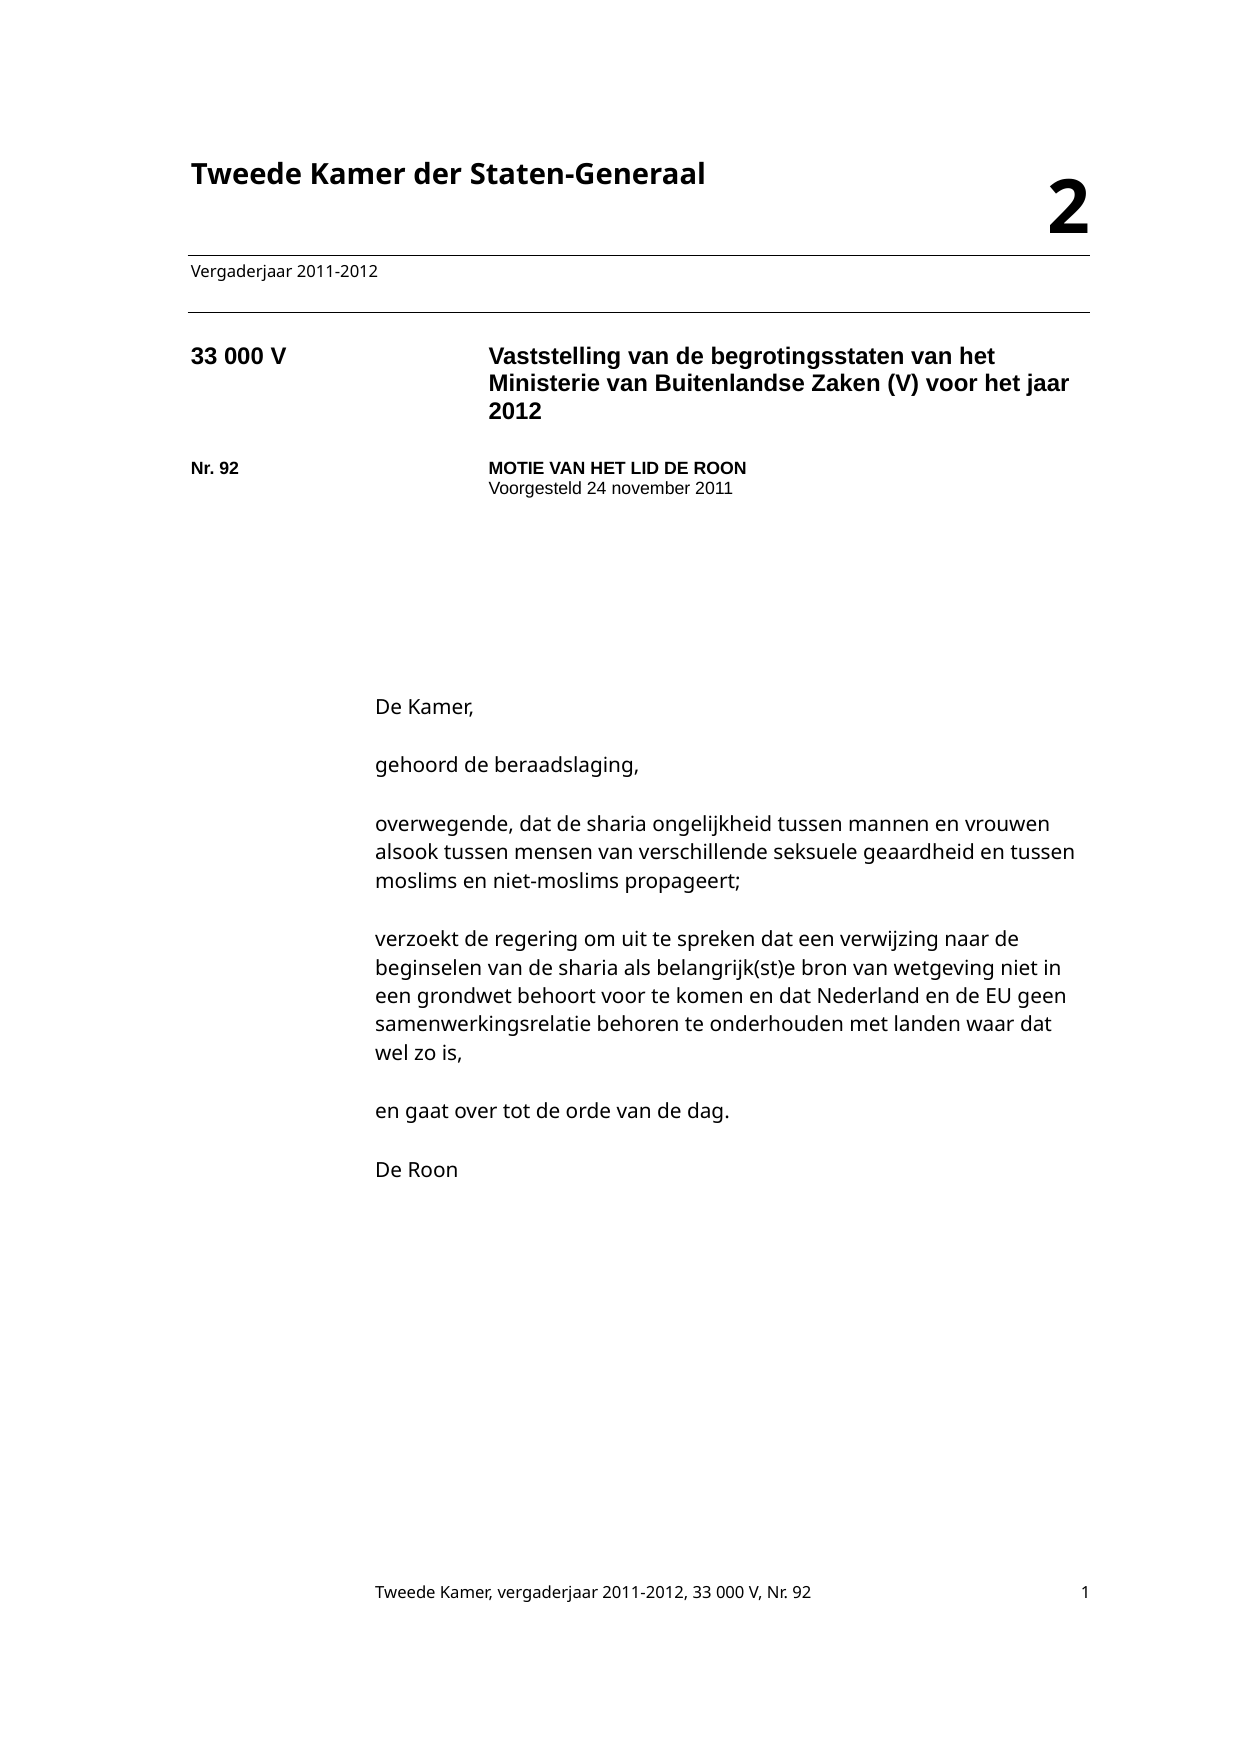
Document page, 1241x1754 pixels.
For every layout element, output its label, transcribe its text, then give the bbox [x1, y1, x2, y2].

text De Roon [375, 1155, 1090, 1183]
table_header Tweede Kamer der Staten-Generaal [188, 150, 909, 255]
text De Kamer, [375, 692, 1090, 721]
table_cell [485, 256, 1090, 312]
table_cell Nr. 92 [188, 455, 485, 573]
text verzoekt de regering om uit te spreken dat een verwijzing naar de beginselen van de sharia als belangrijk(st)e bron van wetgeving niet in een grondwet behoort voor te komen en dat Nederland en de EU geen samenwerkingsrelatie behoren te onderhouden met landen waar dat wel zo is, [375, 924, 1090, 1066]
table_cell MOTIE VAN HET LID DE ROON Voorgesteld 24 november 2011 [485, 455, 1090, 573]
table_cell Vergaderjaar 2011-2012 [188, 256, 485, 312]
text gehoord de beraadslaging, [375, 751, 1090, 779]
text overwegende, dat de sharia ongelijkheid tussen mannen en vrouwen alsook tussen mensen van verschillende seksuele geaardheid en tussen moslims en niet-moslims propageert; [375, 809, 1090, 894]
table_cell [188, 313, 485, 339]
table_cell 33 000 V [188, 339, 485, 454]
table_header 2 [910, 150, 1090, 255]
table_cell Vaststelling van de begrotingsstaten van het Ministerie van Buitenlandse Zaken (V) voor het jaar 2012 [485, 339, 1090, 454]
text en gaat over tot de orde van de dag. [375, 1096, 1090, 1125]
table_cell [485, 313, 1090, 339]
